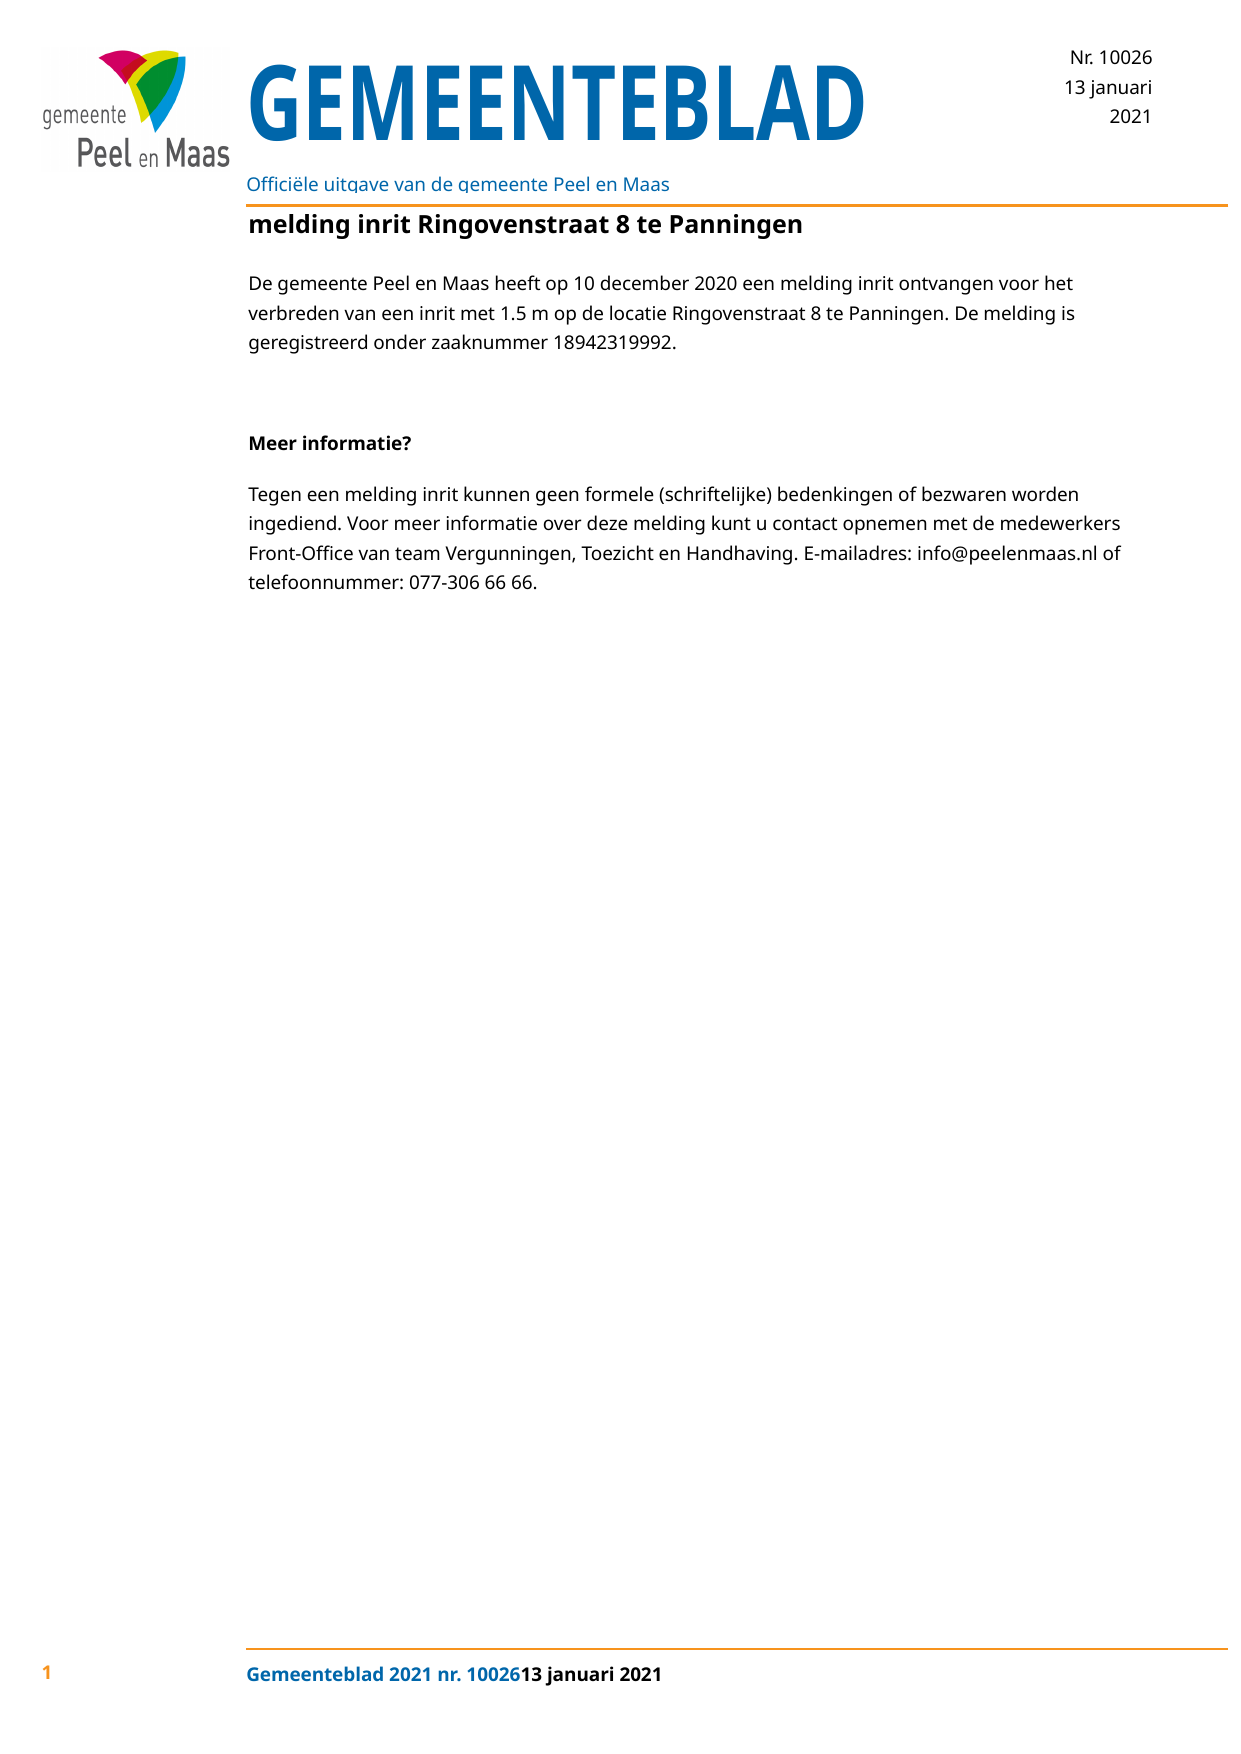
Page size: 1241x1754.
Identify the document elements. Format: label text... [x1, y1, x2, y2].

picture [41, 47, 231, 172]
text Tegen een melding inrit kunnen geen formele (schriftelijke) bedenkingen of bezwaren worden ingediend. Voor meer informatie over deze melding kunt u contact opnemen met de medewerkers Front-Office van team Vergunningen, Toezicht en Handhaving. E-mailadres: info@peelenmaas.nl of telefoonnummer: 077-306 66 66. [248, 481, 1152, 595]
text melding inrit Ringovenstraat 8 te Panningen [248, 207, 1152, 241]
text Meer informatie? [248, 430, 1152, 456]
text De gemeente Peel en Maas heeft op 10 december 2020 een melding inrit ontvangen voor het verbreden van een inrit met 1.5 m op de locatie Ringovenstraat 8 te Panningen. De melding is geregistreerd onder zaaknummer 18942319992. [248, 270, 1152, 355]
